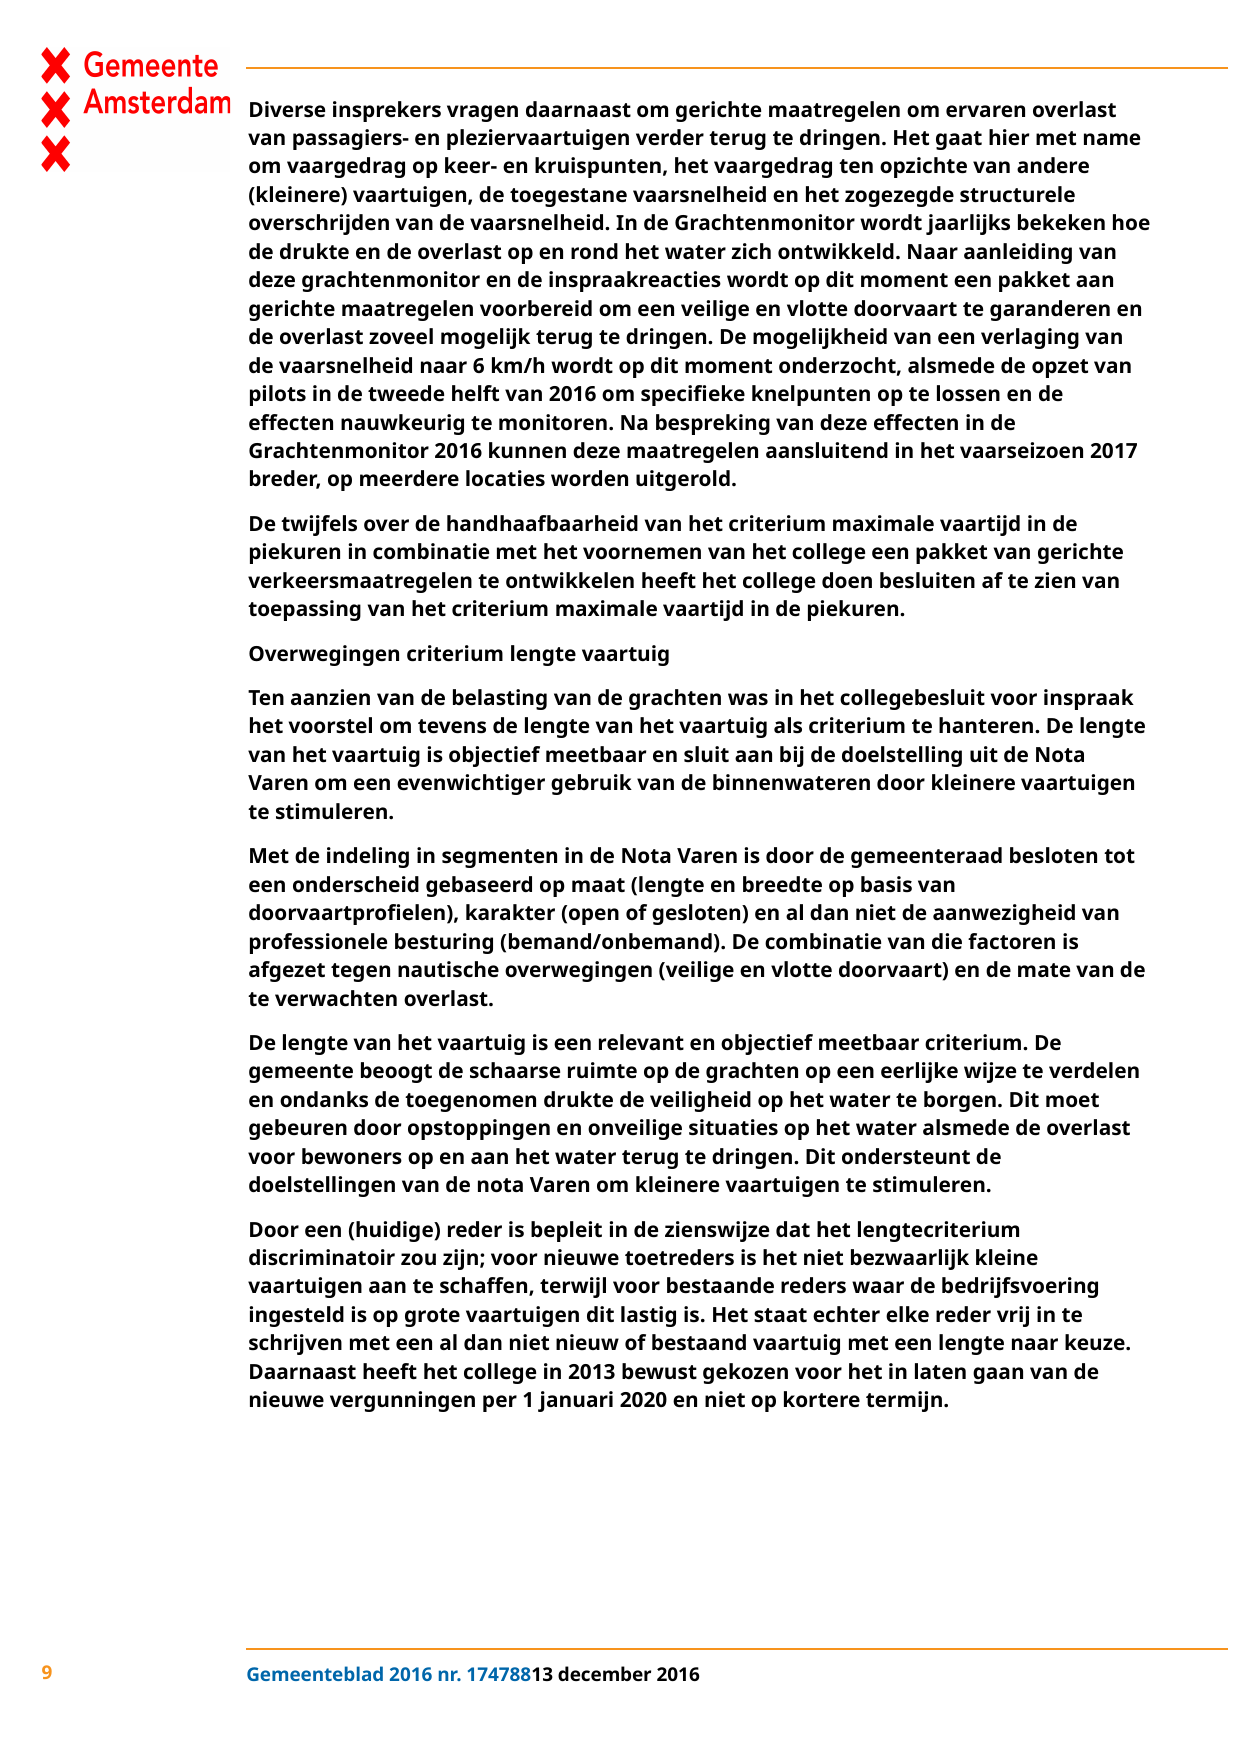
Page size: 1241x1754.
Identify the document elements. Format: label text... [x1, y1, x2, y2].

text Overwegingen criterium lengte vaartuig [248, 639, 1152, 667]
picture [41, 47, 231, 172]
text Met de indeling in segmenten in de Nota Varen is door de gemeenteraad besloten tot een onderscheid gebaseerd op maat (lengte en breedte op basis van doorvaartprofielen), karakter (open of gesloten) en al dan niet de aanwezigheid van professionele besturing (bemand/onbemand). De combinatie van die factoren is afgezet tegen nautische overwegingen (veilige en vlotte doorvaart) en de mate van de te verwachten overlast. [248, 841, 1152, 1012]
text De twijfels over de handhaafbaarheid van het criterium maximale vaartijd in de piekuren in combinatie met het voornemen van het college een pakket van gerichte verkeersmaatregelen te ontwikkelen heeft het college doen besluiten af te zien van toepassing van het criterium maximale vaartijd in de piekuren. [248, 509, 1152, 623]
text De lengte van het vaartuig is een relevant en objectief meetbaar criterium. De gemeente beoogt de schaarse ruimte op de grachten op een eerlijke wijze te verdelen en ondanks de toegenomen drukte de veiligheid op het water te borgen. Dit moet gebeuren door opstoppingen en onveilige situaties op het water alsmede de overlast voor bewoners op en aan het water terug te dringen. Dit ondersteunt de doelstellingen van de nota Varen om kleinere vaartuigen te stimuleren. [248, 1028, 1152, 1199]
text Ten aanzien van de belasting van de grachten was in het collegebesluit voor inspraak het voorstel om tevens de lengte van het vaartuig als criterium te hanteren. De lengte van het vaartuig is objectief meetbaar en sluit aan bij de doelstelling uit de Nota Varen om een evenwichtiger gebruik van de binnenwateren door kleinere vaartuigen te stimuleren. [248, 683, 1152, 825]
text Diverse insprekers vragen daarnaast om gerichte maatregelen om ervaren overlast van passagiers- en pleziervaartuigen verder terug te dringen. Het gaat hier met name om vaargedrag op keer- en kruispunten, het vaargedrag ten opzichte van andere (kleinere) vaartuigen, de toegestane vaarsnelheid en het zogezegde structurele overschrijden van de vaarsnelheid. In de Grachtenmonitor wordt jaarlijks bekeken hoe de drukte en de overlast op en rond het water zich ontwikkeld. Naar aanleiding van deze grachtenmonitor en de inspraakreacties wordt op dit moment een pakket aan gerichte maatregelen voorbereid om een veilige en vlotte doorvaart te garanderen en de overlast zoveel mogelijk terug te dringen. De mogelijkheid van een verlaging van de vaarsnelheid naar 6 km/h wordt op dit moment onderzocht, alsmede de opzet van pilots in de tweede helft van 2016 om specifieke knelpunten op te lossen en de effecten nauwkeurig te monitoren. Na bespreking van deze effecten in de Grachtenmonitor 2016 kunnen deze maatregelen aansluitend in het vaarseizoen 2017 breder, op meerdere locaties worden uitgerold. [248, 95, 1152, 493]
text Door een (huidige) reder is bepleit in de zienswijze dat het lengtecriterium discriminatoir zou zijn; voor nieuwe toetreders is het niet bezwaarlijk kleine vaartuigen aan te schaffen, terwijl voor bestaande reders waar de bedrijfsvoering ingesteld is op grote vaartuigen dit lastig is. Het staat echter elke reder vrij in te schrijven met een al dan niet nieuw of bestaand vaartuig met een lengte naar keuze. Daarnaast heeft het college in 2013 bewust gekozen voor het in laten gaan van de nieuwe vergunningen per 1 januari 2020 en niet op kortere termijn. [248, 1215, 1152, 1414]
